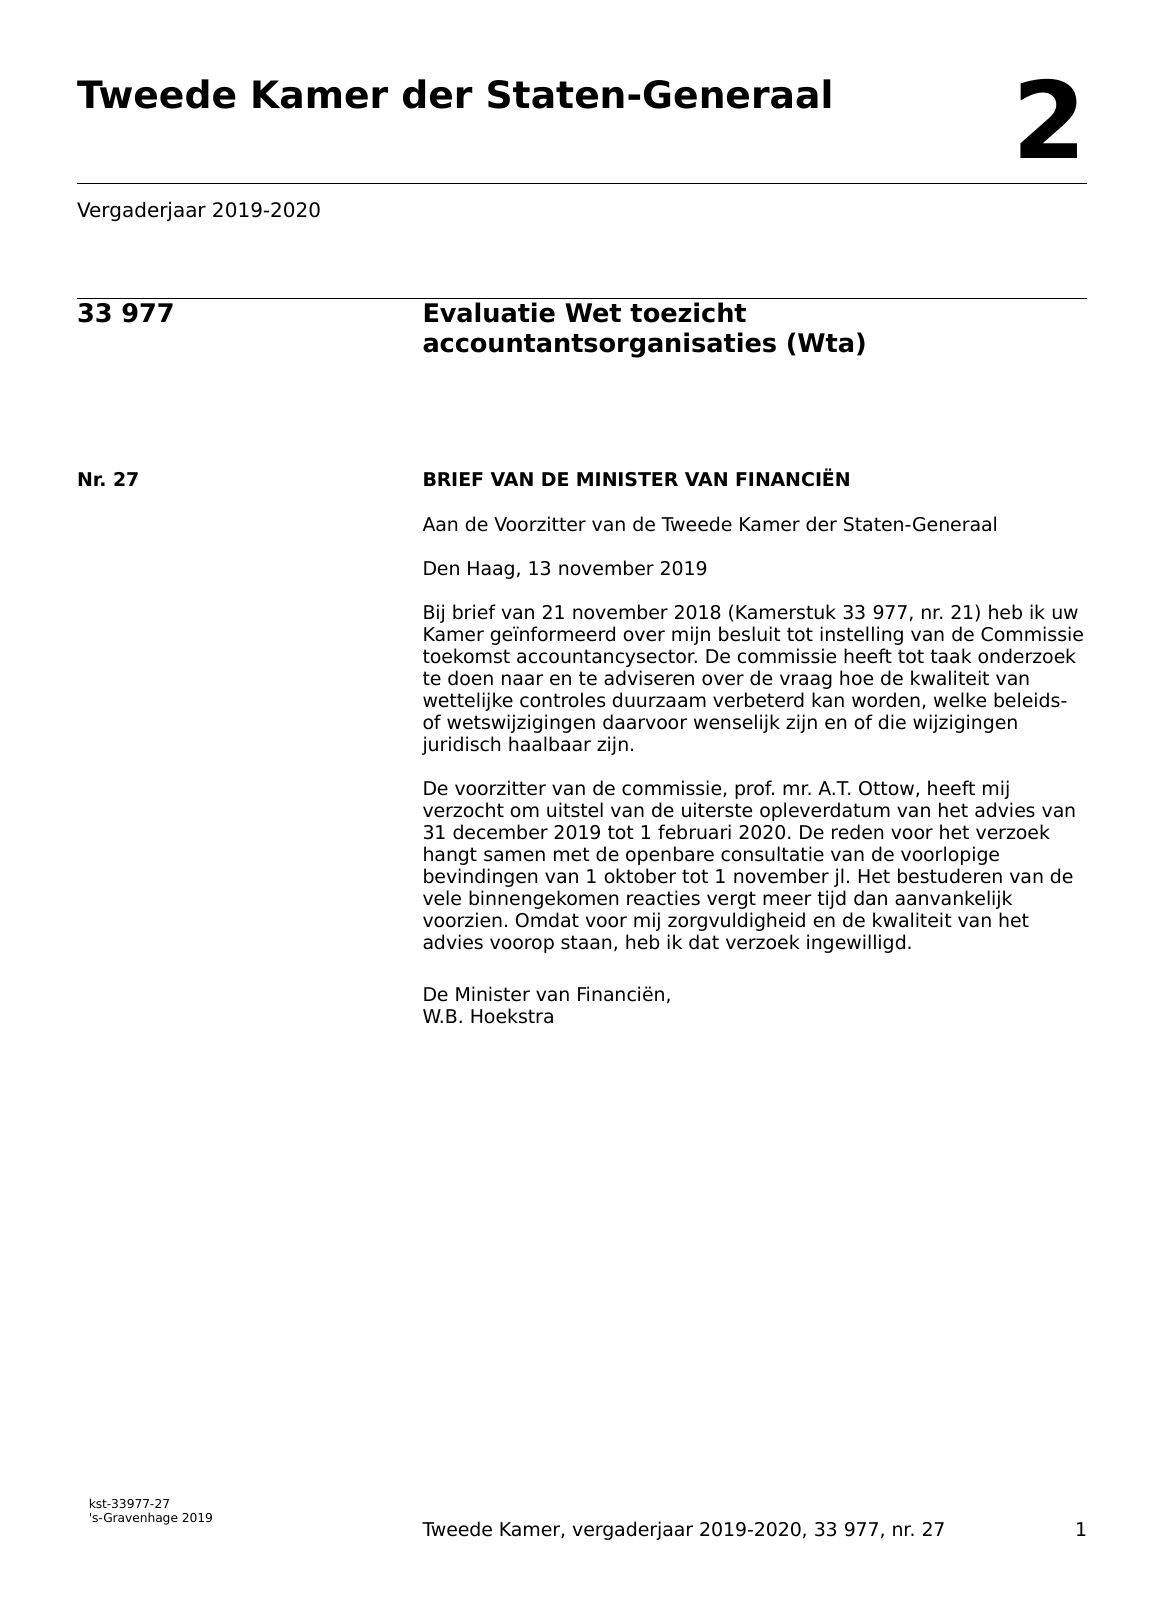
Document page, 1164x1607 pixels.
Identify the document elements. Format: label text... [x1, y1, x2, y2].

subtitle Nr. 27 BRIEF VAN DE MINISTER VAN FINANCIËN [77, 469, 1087, 491]
table_cell Vergaderjaar 2019-2020 [77, 184, 1087, 298]
text Aan de Voorzitter van de Tweede Kamer der Staten-Generaal [422, 513, 1087, 536]
text 's-Gravenhage 2019 [88, 1511, 323, 1525]
text De Minister van Financiën, W.B. Hoekstra [422, 984, 1087, 1028]
text Bij brief van 21 november 2018 (Kamerstuk 33 977, nr. 21) heb ik uw Kamer geïnformeerd over mijn besluit tot instelling van de Commissie toekomst accountancysector. De commissie heeft tot taak onderzoek te doen naar en te adviseren over de vraag hoe de kwaliteit van wettelijke controles duurzaam verbeterd kan worden, welke beleids- of wetswijzigingen daarvoor wenselijk zijn en of die wijzigingen juridisch haalbaar zijn. [422, 602, 1087, 756]
text Den Haag, 13 november 2019 [422, 558, 1087, 580]
text De voorzitter van de commissie, prof. mr. A.T. Ottow, heeft mij verzocht om uitstel van de uiterste opleverdatum van het advies van 31 december 2019 tot 1 februari 2020. De reden voor het verzoek hangt samen met de openbare consultatie van de voorlopige bevindingen van 1 oktober tot 1 november jl. Het bestuderen van de vele binnengekomen reacties vergt meer tijd dan aanvankelijk voorzien. Omdat voor mij zorgvuldigheid en de kwaliteit van het advies voorop staan, heb ik dat verzoek ingewilligd. [422, 778, 1087, 954]
subtitle 33 977 Evaluatie Wet toezicht accountantsorganisaties (Wta) [77, 299, 1087, 358]
table_header 2 [886, 59, 1087, 183]
text kst-33977-27 [88, 1497, 323, 1511]
table_header Tweede Kamer der Staten-Generaal [77, 59, 886, 183]
